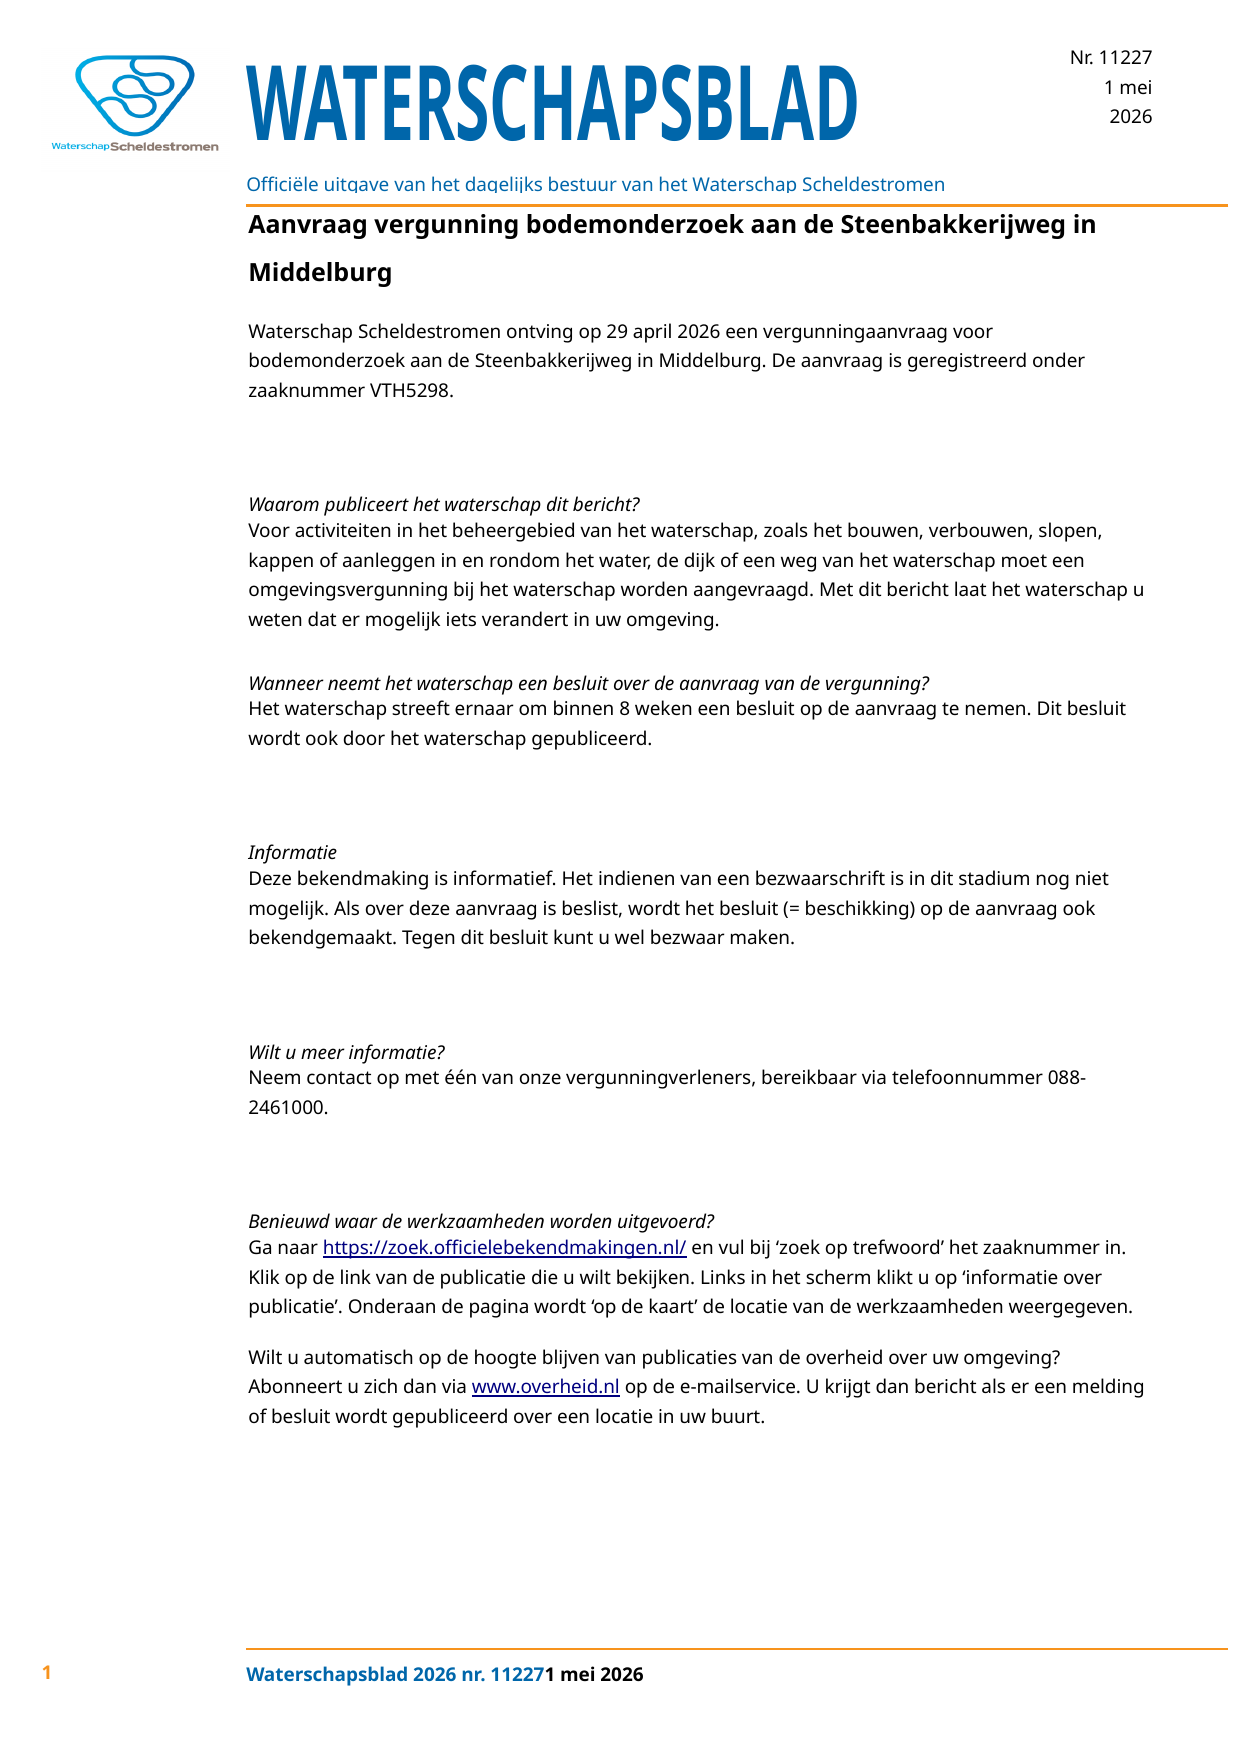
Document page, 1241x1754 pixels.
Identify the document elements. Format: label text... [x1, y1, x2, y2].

text Voor activiteiten in het beheergebied van het waterschap, zoals het bouwen, verbouwen, slopen, kappen of aanleggen in en rondom het water, de dijk of een weg van het waterschap moet een omgevingsvergunning bij het waterschap worden aangevraagd. Met dit bericht laat het waterschap u weten dat er mogelijk iets verandert in uw omgeving. [248, 517, 1152, 632]
text Wilt u automatisch op de hoogte blijven van publicaties van de overheid over uw omgeving? Abonneert u zich dan via www.overheid.nl op de e-mailservice. U krijgt dan bericht als er een melding of besluit wordt gepubliceerd over een locatie in uw buurt. [248, 1344, 1152, 1429]
text Waarom publiceert het waterschap dit bericht? [248, 491, 1152, 517]
picture [41, 47, 231, 172]
text Wilt u meer informatie? [248, 1039, 1152, 1064]
text Informatie [248, 839, 1152, 865]
text Ga naar https://zoek.officielebekendmakingen.nl/ en vul bij ‘zoek op trefwoord’ het zaaknummer in. Klik op de link van de publicatie die u wilt bekijken. Links in het scherm klikt u op ‘informatie over publicatie’. Onderaan de pagina wordt ‘op de kaart’ de locatie van de werkzaamheden weergegeven. [248, 1234, 1152, 1319]
text Aanvraag vergunning bodemonderzoek aan de Steenbakkerijweg in Middelburg [248, 207, 1152, 288]
text Wanneer neemt het waterschap een besluit over de aanvraag van de vergunning? [248, 670, 1152, 696]
text Deze bekendmaking is informatief. Het indienen van een bezwaarschrift is in dit stadium nog niet mogelijk. Als over deze aanvraag is beslist, wordt het besluit (= beschikking) op de aanvraag ook bekendgemaakt. Tegen dit besluit kunt u wel bezwaar maken. [248, 865, 1152, 950]
text Het waterschap streeft ernaar om binnen 8 weken een besluit op de aanvraag te nemen. Dit besluit wordt ook door het waterschap gepubliceerd. [248, 696, 1152, 751]
text Neem contact op met één van onze vergunningverleners, bereikbaar via telefoonnummer 088-2461000. [248, 1064, 1152, 1120]
text Benieuwd waar de werkzaamheden worden uitgevoerd? [248, 1208, 1152, 1234]
text Waterschap Scheldestromen ontving op 29 april 2026 een vergunningaanvraag voor bodemonderzoek aan de Steenbakkerijweg in Middelburg. De aanvraag is geregistreerd onder zaaknummer VTH5298. [248, 318, 1152, 403]
